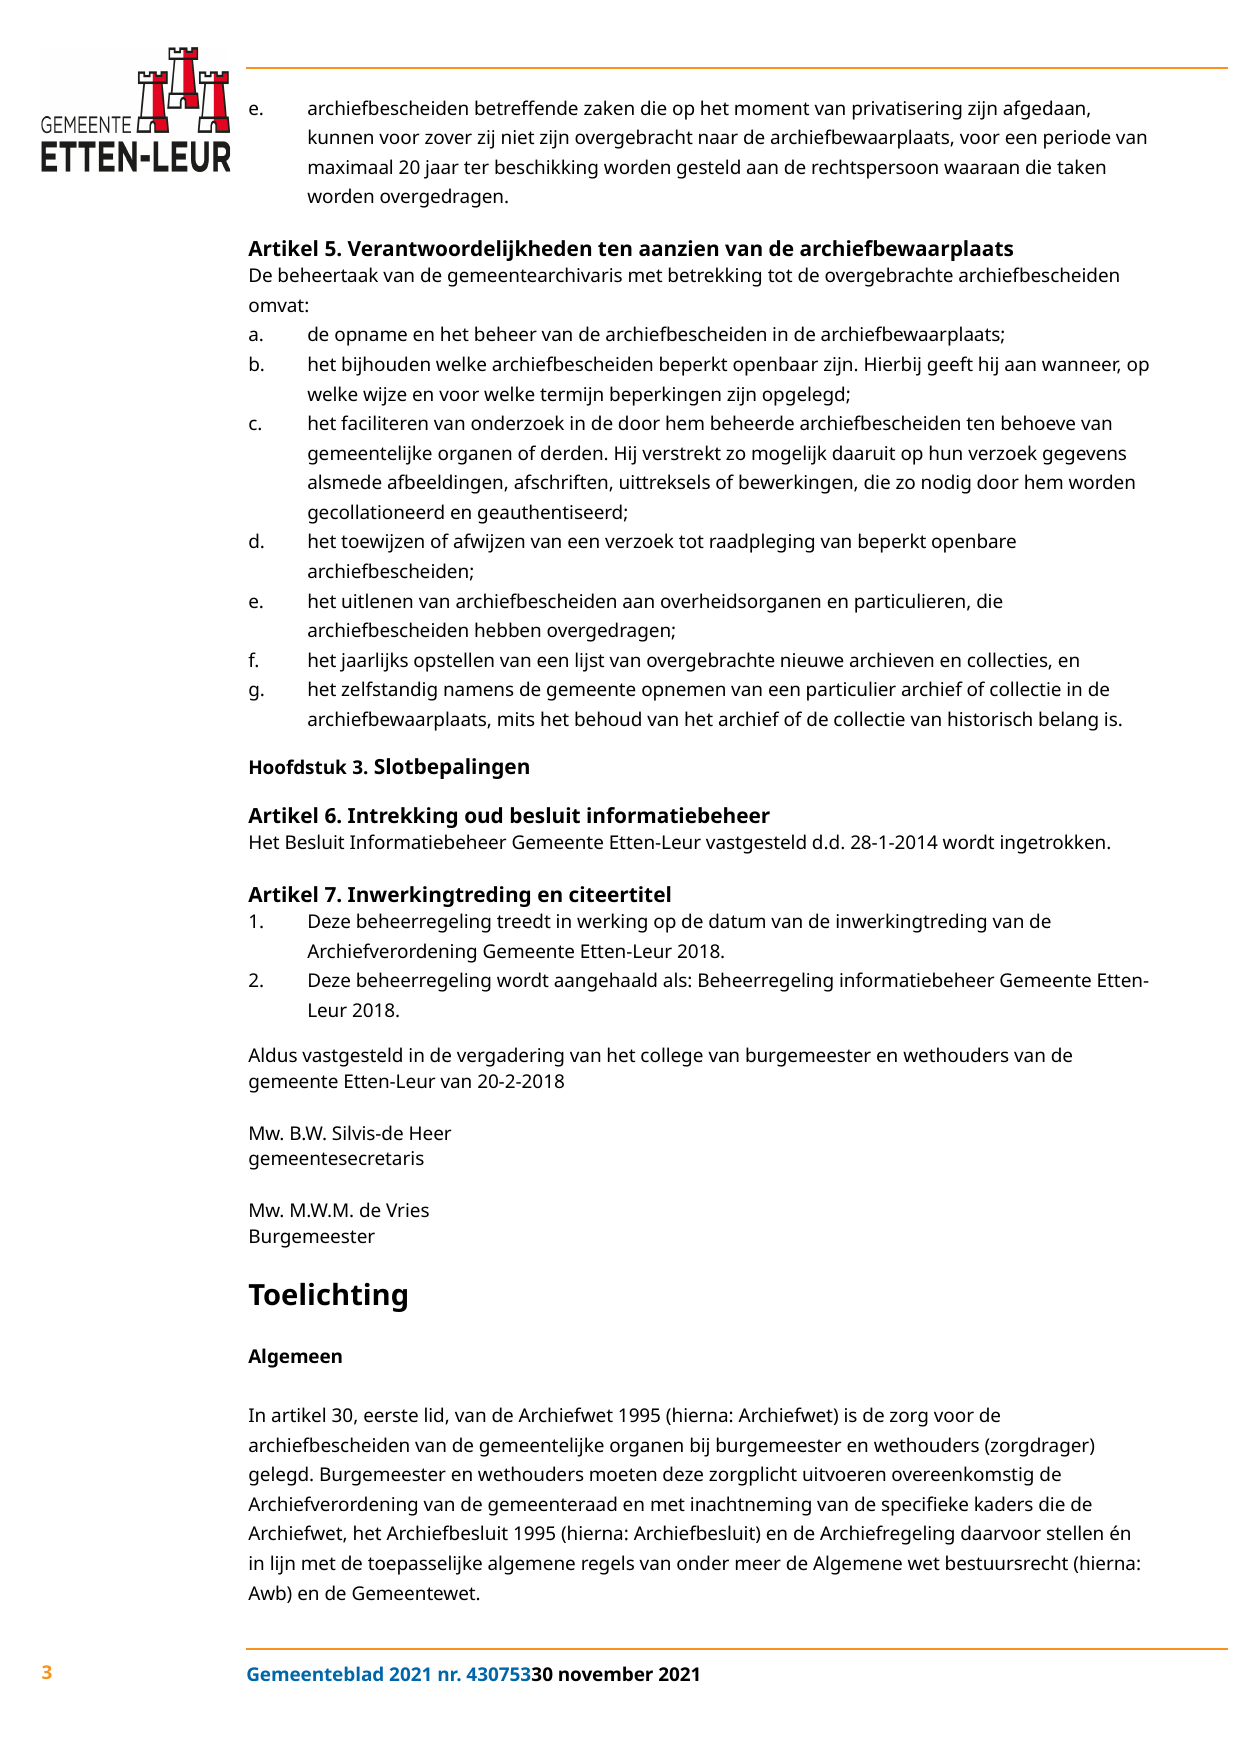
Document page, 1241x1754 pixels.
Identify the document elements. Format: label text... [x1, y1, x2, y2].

text Mw. M.W.M. de Vries [248, 1197, 1152, 1223]
text In artikel 30, eerste lid, van de Archiefwet 1995 (hierna: Archiefwet) is de zorg voor de archiefbescheiden van de gemeentelijke organen bij burgemeester en wethouders (zorgdrager) gelegd. Burgemeester en wethouders moeten deze zorgplicht uitvoeren overeenkomstig de Archiefverordening van de gemeenteraad en met inachtneming van de specifieke kaders die de Archiefwet, het Archiefbesluit 1995 (hierna: Archiefbesluit) en de Archiefregeling daarvoor stellen én in lijn met de toepasselijke algemene regels van onder meer de Algemene wet bestuursrecht (hierna: Awb) en de Gemeentewet. [248, 1402, 1152, 1606]
text Burgemeester [248, 1223, 1152, 1248]
text Artikel 7. Inwerkingtreding en citeertitel [248, 880, 1152, 908]
text De beheertaak van de gemeentearchivaris met betrekking tot de overgebrachte archiefbescheiden omvat: [248, 262, 1152, 318]
text Artikel 6. Intrekking oud besluit informatiebeheer [248, 801, 1152, 829]
list de opname en het beheer van de archiefbescheiden in de archiefbewaarplaats; [248, 322, 1152, 347]
list het bijhouden welke archiefbescheiden beperkt openbaar zijn. Hierbij geeft hij aan wanneer, op welke wijze en voor welke termijn beperkingen zijn opgelegd; [248, 351, 1152, 406]
list archiefbescheiden betreffende zaken die op het moment van privatisering zijn afgedaan, kunnen voor zover zij niet zijn overgebracht naar de archiefbewaarplaats, voor een periode van maximaal 20 jaar ter beschikking worden gesteld aan de rechtspersoon waaraan die taken worden overgedragen. [248, 95, 1152, 209]
text Algemeen [248, 1343, 1152, 1369]
list het faciliteren van onderzoek in de door hem beheerde archiefbescheiden ten behoeve van gemeentelijke organen of derden. Hij verstrekt zo mogelijk daaruit op hun verzoek gegevens alsmede afbeeldingen, afschriften, uittreksels of bewerkingen, die zo nodig door hem worden gecollationeerd en geauthentiseerd; [248, 410, 1152, 525]
text Hoofdstuk 3. Slotbepalingen [248, 752, 1152, 780]
list Deze beheerregeling treedt in werking op de datum van de inwerkingtreding van de Archiefverordening Gemeente Etten-Leur 2018. [248, 908, 1152, 964]
list Deze beheerregeling wordt aangehaald als: Beheerregeling informatiebeheer Gemeente Etten-Leur 2018. [248, 967, 1152, 1023]
text Het Besluit Informatiebeheer Gemeente Etten-Leur vastgesteld d.d. 28-1-2014 wordt ingetrokken. [248, 829, 1152, 855]
list het uitlenen van archiefbescheiden aan overheidsorganen en particulieren, die archiefbescheiden hebben overgedragen; [248, 588, 1152, 643]
text Artikel 5. Verantwoordelijkheden ten aanzien van de archiefbewaarplaats [248, 234, 1152, 262]
text Toelichting [248, 1274, 1152, 1314]
list het jaarlijks opstellen van een lijst van overgebrachte nieuwe archieven en collecties, en [248, 647, 1152, 673]
text gemeentesecretaris [248, 1146, 1152, 1171]
list het toewijzen of afwijzen van een verzoek tot raadpleging van beperkt openbare archiefbescheiden; [248, 529, 1152, 584]
text Mw. B.W. Silvis-de Heer [248, 1120, 1152, 1146]
text Aldus vastgesteld in de vergadering van het college van burgemeester en wethouders van de gemeente Etten-Leur van 20-2-2018 [248, 1043, 1152, 1094]
picture [41, 47, 231, 172]
list het zelfstandig namens de gemeente opnemen van een particulier archief of collectie in de archiefbewaarplaats, mits het behoud van het archief of de collectie van historisch belang is. [248, 677, 1152, 732]
